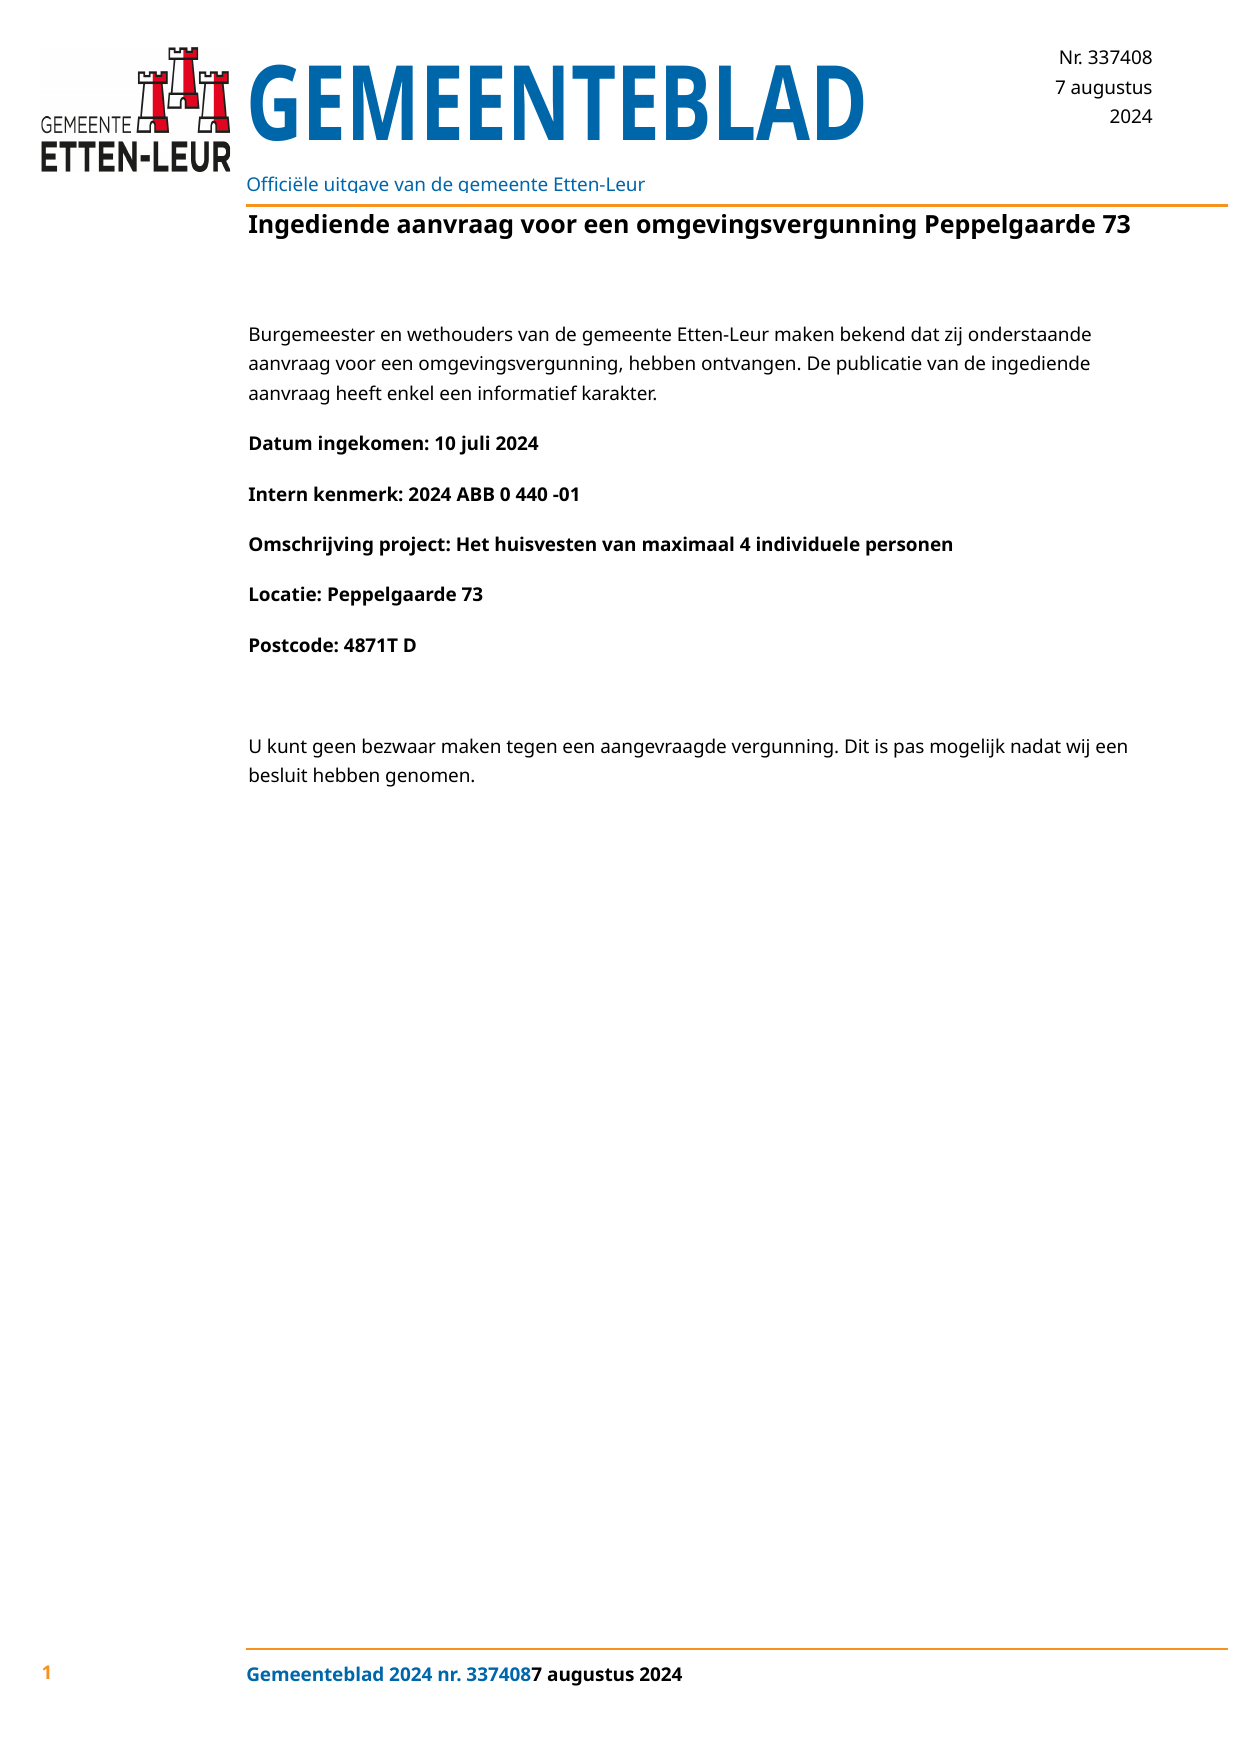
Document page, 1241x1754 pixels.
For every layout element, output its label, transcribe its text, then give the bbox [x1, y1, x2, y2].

text Omschrijving project: Het huisvesten van maximaal 4 individuele personen [248, 531, 1152, 557]
text Postcode: 4871T D [248, 632, 1152, 658]
text Ingediende aanvraag voor een omgevingsvergunning Peppelgaarde 73 [248, 207, 1152, 241]
text Burgemeester en wethouders van de gemeente Etten-Leur maken bekend dat zij onderstaande aanvraag voor een omgevingsvergunning, hebben ontvangen. De publicatie van de ingediende aanvraag heeft enkel een informatief karakter. [248, 321, 1152, 406]
picture [41, 47, 231, 172]
text U kunt geen bezwaar maken tegen een aangevraagde vergunning. Dit is pas mogelijk nadat wij een besluit hebben genomen. [248, 733, 1152, 788]
text Intern kenmerk: 2024 ABB 0 440 -01 [248, 481, 1152, 506]
text Datum ingekomen: 10 juli 2024 [248, 430, 1152, 456]
text Locatie: Peppelgaarde 73 [248, 582, 1152, 607]
